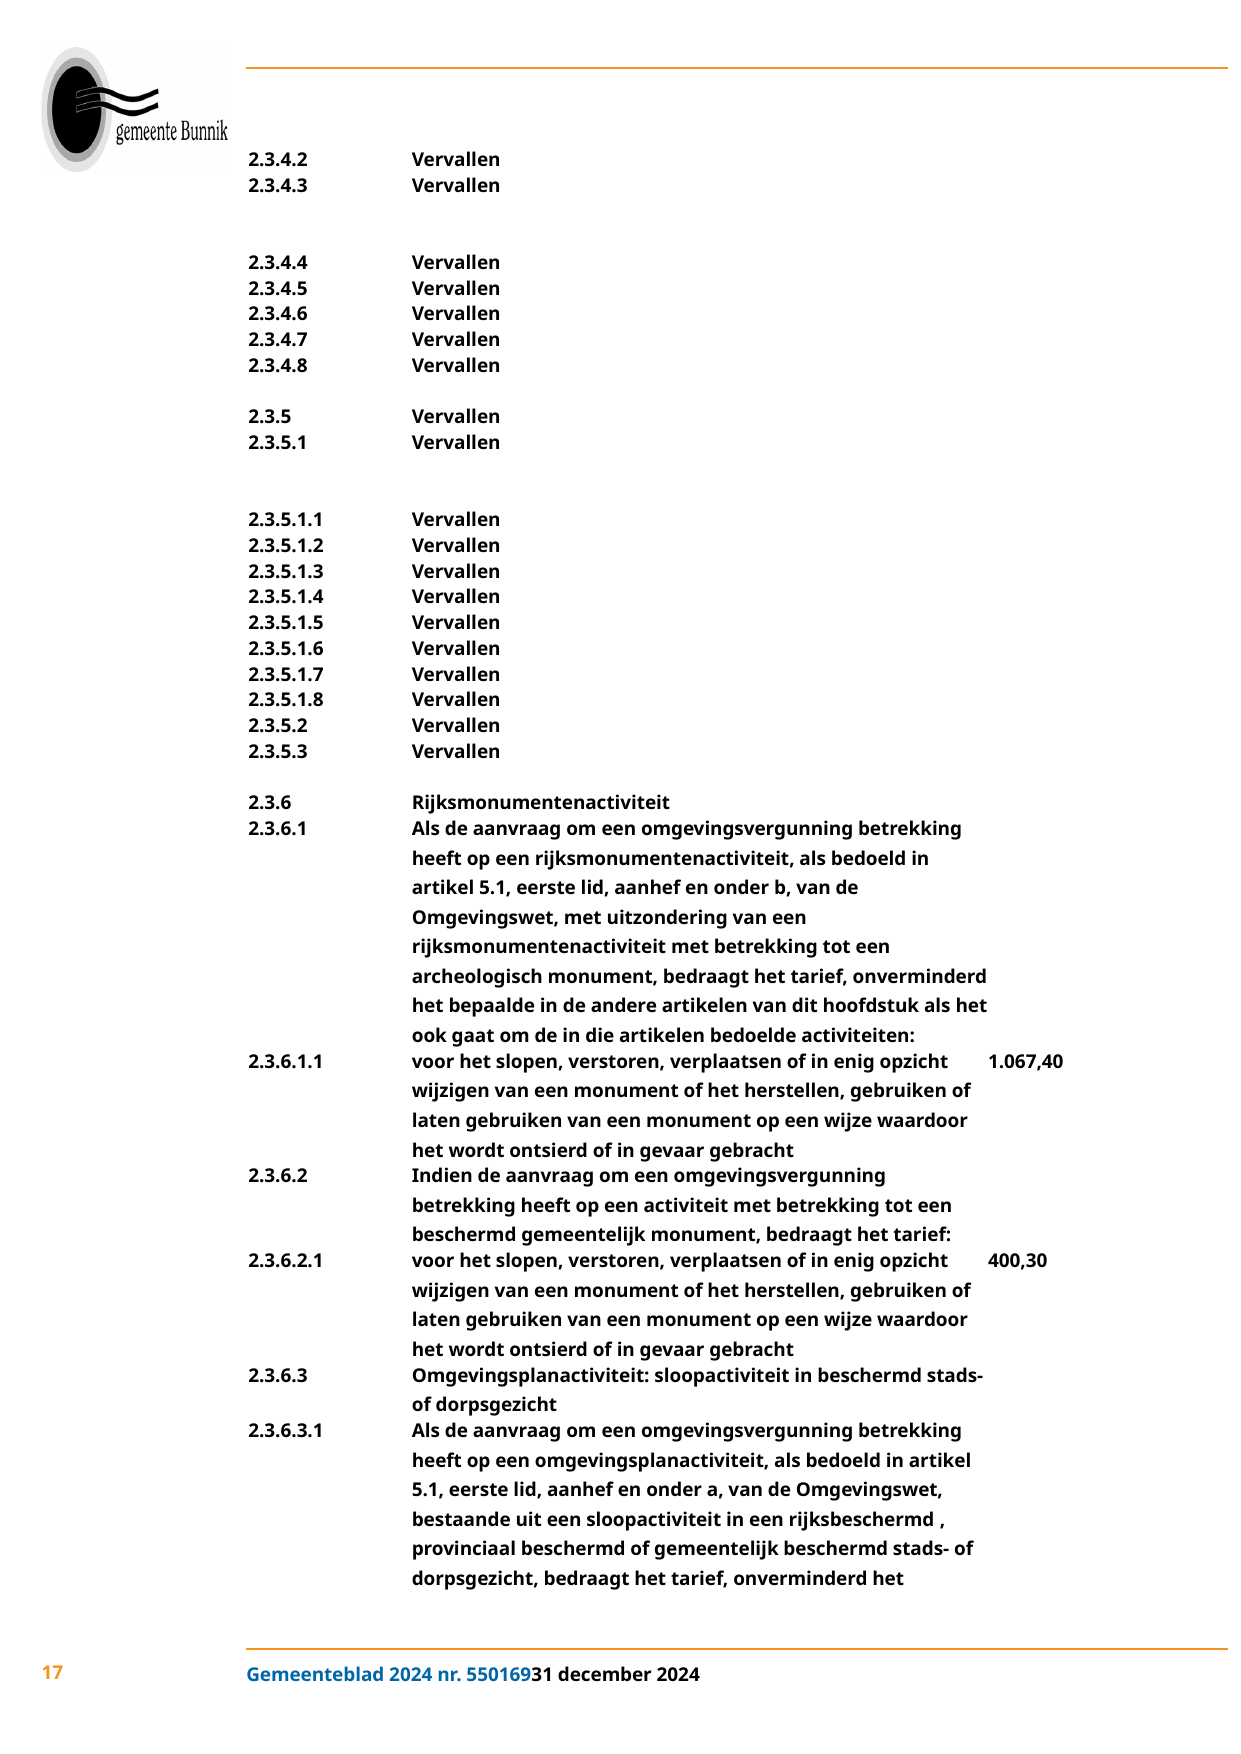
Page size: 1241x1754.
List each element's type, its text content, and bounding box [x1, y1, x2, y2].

picture [41, 47, 231, 172]
table_cell 2.3.5.1.1 [248, 506, 412, 532]
table_cell [412, 481, 988, 506]
table_cell [988, 352, 1152, 378]
table_cell 2.3.5.1.7 [248, 661, 412, 687]
table_cell Vervallen [412, 532, 988, 558]
table_cell Vervallen [412, 301, 988, 326]
table_cell [988, 249, 1152, 275]
table_cell [988, 301, 1152, 326]
table_cell [988, 764, 1152, 789]
table_cell [988, 275, 1152, 301]
table_cell 2.3.5.1.3 [248, 558, 412, 584]
table_cell 1.067,40 [988, 1048, 1152, 1162]
table_cell [988, 609, 1152, 635]
table_cell Indien de aanvraag om een omgevingsvergunning betrekking heeft op een activiteit met betrekking tot een beschermd gemeentelijk monument, bedraagt het tarief: [412, 1163, 988, 1247]
table_cell [248, 121, 412, 146]
table_cell [988, 481, 1152, 506]
table_cell [412, 764, 988, 789]
table_cell [988, 584, 1152, 609]
table_cell [988, 506, 1152, 532]
table_cell [412, 198, 988, 223]
table_cell [988, 455, 1152, 481]
table_cell 2.3.4.7 [248, 326, 412, 352]
table_cell voor het slopen, verstoren, verplaatsen of in enig opzicht wijzigen van een monument of het herstellen, gebruiken of laten gebruiken van een monument op een wijze waardoor het wordt ontsierd of in gevaar gebracht [412, 1048, 988, 1162]
table_cell [988, 687, 1152, 712]
table_cell 2.3.5.1.4 [248, 584, 412, 609]
table_cell Omgevingsplanactiviteit: sloopactiviteit in beschermd stads- of dorpsgezicht [412, 1362, 988, 1417]
table_cell [248, 224, 412, 249]
table_cell 2.3.6.2 [248, 1163, 412, 1247]
table_cell 2.3.4.4 [248, 249, 412, 275]
table_cell 2.3.5.1.8 [248, 687, 412, 712]
table_cell [248, 455, 412, 481]
table_cell 2.3.5.2 [248, 712, 412, 738]
table_cell 2.3.6.3 [248, 1362, 412, 1417]
table_cell Vervallen [412, 326, 988, 352]
table_cell Vervallen [412, 661, 988, 687]
table_cell [988, 326, 1152, 352]
table_cell [412, 95, 988, 121]
table_cell [988, 224, 1152, 249]
table_cell Vervallen [412, 352, 988, 378]
table_cell Vervallen [412, 506, 988, 532]
table_cell [988, 738, 1152, 764]
table_cell Vervallen [412, 429, 988, 455]
table_cell 2.3.4.8 [248, 352, 412, 378]
table_cell Vervallen [412, 609, 988, 635]
table_cell [412, 455, 988, 481]
table_cell Vervallen [412, 275, 988, 301]
table_cell 2.3.6.2.1 [248, 1248, 412, 1362]
table_cell [988, 198, 1152, 223]
table_cell [988, 429, 1152, 455]
table_cell [988, 95, 1152, 121]
table_cell [988, 146, 1152, 172]
table_cell [248, 95, 412, 121]
table_cell [988, 712, 1152, 738]
table_cell 2.3.4.3 [248, 172, 412, 198]
table_cell 2.3.6.3.1 [248, 1417, 412, 1591]
table_cell [412, 121, 988, 146]
table_cell 2.3.4.5 [248, 275, 412, 301]
table_cell 2.3.6.1 [248, 815, 412, 1048]
table_cell Vervallen [412, 404, 988, 429]
table_cell 400,30 [988, 1248, 1152, 1362]
table_cell [412, 378, 988, 403]
table_cell Als de aanvraag om een omgevingsvergunning betrekking heeft op een omgevingsplanactiviteit, als bedoeld in artikel 5.1, eerste lid, aanhef en onder a, van de Omgevingswet, bestaande uit een sloopactiviteit in een rijksbeschermd , provinciaal beschermd of gemeentelijk beschermd stads- of dorpsgezicht, bedraagt het tarief, onverminderd het [412, 1417, 988, 1591]
table_cell Vervallen [412, 687, 988, 712]
table_cell [988, 404, 1152, 429]
table_cell 2.3.5.1.6 [248, 635, 412, 661]
table_cell [248, 198, 412, 223]
table_cell [988, 661, 1152, 687]
table_cell [412, 224, 988, 249]
table_cell Vervallen [412, 249, 988, 275]
table_cell Vervallen [412, 712, 988, 738]
table_cell 2.3.5.1 [248, 429, 412, 455]
table_cell [988, 1163, 1152, 1247]
table_cell 2.3.6 [248, 790, 412, 815]
table_cell [988, 1417, 1152, 1591]
table_cell Vervallen [412, 146, 988, 172]
table_cell 2.3.5.1.5 [248, 609, 412, 635]
table_cell [988, 532, 1152, 558]
table_cell [988, 790, 1152, 815]
table_cell Vervallen [412, 738, 988, 764]
table_cell Vervallen [412, 558, 988, 584]
table_cell 2.3.5.3 [248, 738, 412, 764]
table_cell [988, 1362, 1152, 1417]
table_cell [988, 121, 1152, 146]
table_cell [988, 635, 1152, 661]
table_cell [988, 558, 1152, 584]
table_cell [988, 378, 1152, 403]
table_cell [248, 378, 412, 403]
table_cell [988, 172, 1152, 198]
table_cell Als de aanvraag om een omgevingsvergunning betrekking heeft op een rijksmonumentenactiviteit, als bedoeld in artikel 5.1, eerste lid, aanhef en onder b, van de Omgevingswet, met uitzondering van een rijksmonumentenactiviteit met betrekking tot een archeologisch monument, bedraagt het tarief, onverminderd het bepaalde in de andere artikelen van dit hoofdstuk als het ook gaat om de in die artikelen bedoelde activiteiten: [412, 815, 988, 1048]
table_cell 2.3.5 [248, 404, 412, 429]
table_cell voor het slopen, verstoren, verplaatsen of in enig opzicht wijzigen van een monument of het herstellen, gebruiken of laten gebruiken van een monument op een wijze waardoor het wordt ontsierd of in gevaar gebracht [412, 1248, 988, 1362]
table_cell Vervallen [412, 635, 988, 661]
table_cell 2.3.6.1.1 [248, 1048, 412, 1162]
table_cell Vervallen [412, 172, 988, 198]
table_cell [988, 815, 1152, 1048]
table_cell Rijksmonumentenactiviteit [412, 790, 988, 815]
table_cell 2.3.5.1.2 [248, 532, 412, 558]
table_cell Vervallen [412, 584, 988, 609]
table_cell [248, 481, 412, 506]
table_cell 2.3.4.6 [248, 301, 412, 326]
table_cell [248, 764, 412, 789]
table_cell 2.3.4.2 [248, 146, 412, 172]
